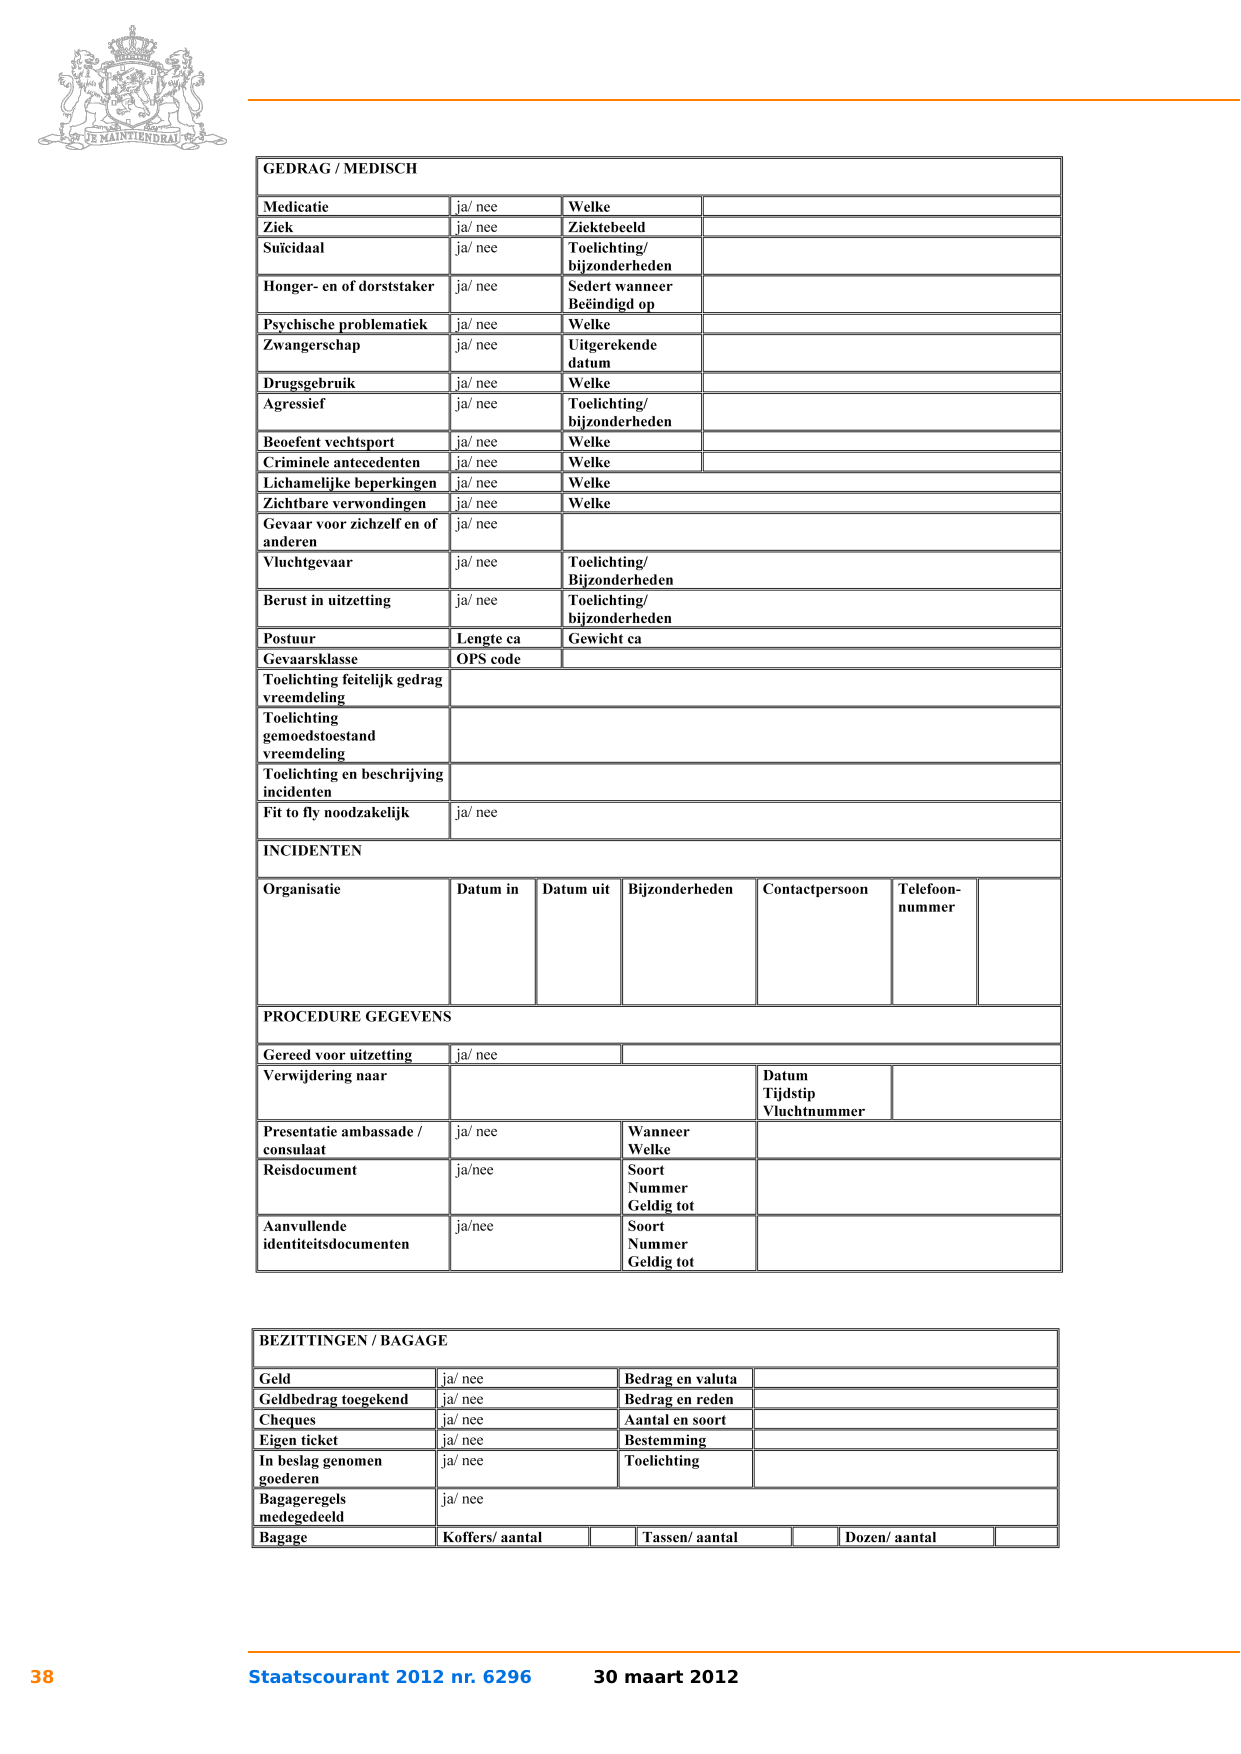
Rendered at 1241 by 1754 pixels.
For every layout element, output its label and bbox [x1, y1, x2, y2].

picture [248, 1323, 1063, 1560]
picture [248, 151, 1069, 1280]
picture [38, 25, 227, 150]
